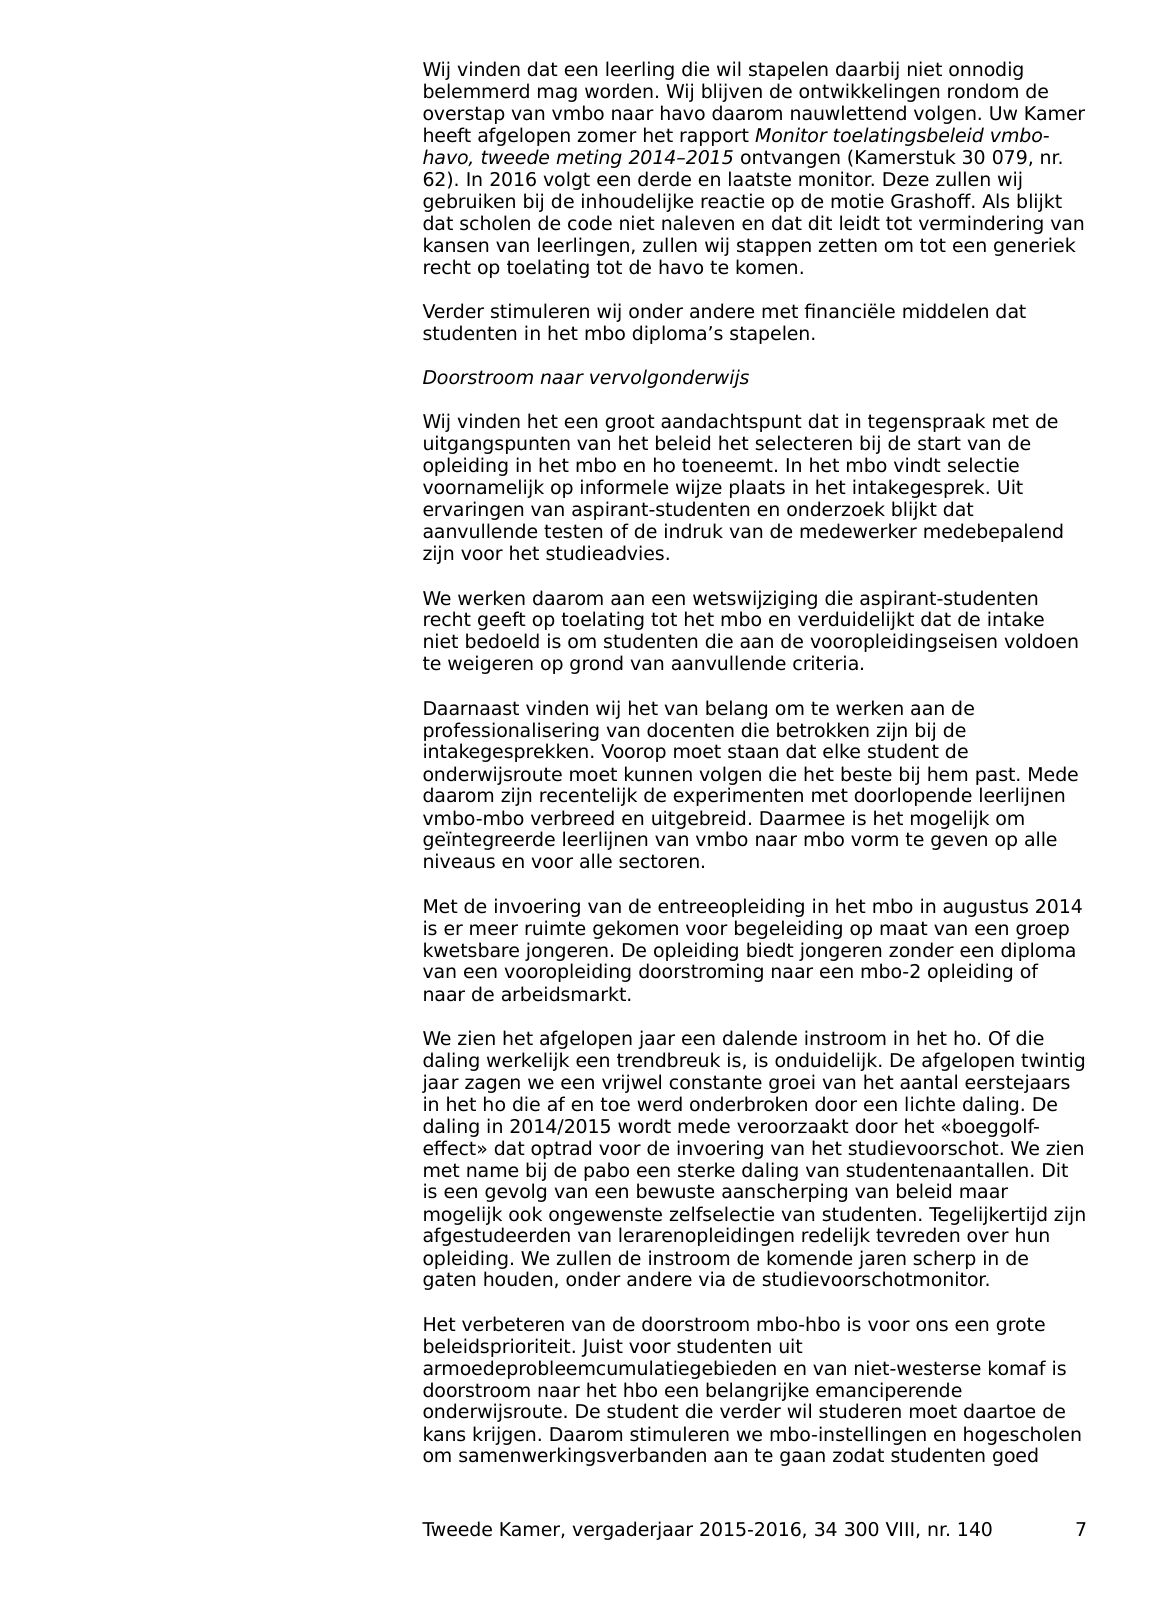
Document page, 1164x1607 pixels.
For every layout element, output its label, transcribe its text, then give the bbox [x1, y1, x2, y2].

text Verder stimuleren wij onder andere met financiële middelen dat studenten in het mbo diploma’s stapelen. [422, 301, 1087, 345]
subtitle Doorstroom naar vervolgonderwijs [422, 367, 1087, 389]
text We zien het afgelopen jaar een dalende instroom in het ho. Of die daling werkelijk een trendbreuk is, is onduidelijk. De afgelopen twintig jaar zagen we een vrijwel constante groei van het aantal eerstejaars in het ho die af en toe werd onderbroken door een lichte daling. De daling in 2014/2015 wordt mede veroorzaakt door het «boeggolf-effect» dat optrad voor de invoering van het studievoorschot. We zien met name bij de pabo een sterke daling van studentenaantallen. Dit is een gevolg van een bewuste aanscherping van beleid maar mogelijk ook ongewenste zelfselectie van studenten. Tegelijkertijd zijn afgestudeerden van lerarenopleidingen redelijk tevreden over hun opleiding. We zullen de instroom de komende jaren scherp in de gaten houden, onder andere via de studievoorschotmonitor. [422, 1028, 1087, 1291]
text We werken daarom aan een wetswijziging die aspirant-studenten recht geeft op toelating tot het mbo en verduidelijkt dat de intake niet bedoeld is om studenten die aan de vooropleidingseisen voldoen te weigeren op grond van aanvullende criteria. [422, 587, 1087, 675]
text Met de invoering van de entreeopleiding in het mbo in augustus 2014 is er meer ruimte gekomen voor begeleiding op maat van een groep kwetsbare jongeren. De opleiding biedt jongeren zonder een diploma van een vooropleiding doorstroming naar een mbo-2 opleiding of naar de arbeidsmarkt. [422, 896, 1087, 1005]
text Het verbeteren van de doorstroom mbo-hbo is voor ons een grote beleidsprioriteit. Juist voor studenten uit armoedeprobleemcumulatiegebieden en van niet-westerse komaf is doorstroom naar het hbo een belangrijke emanciperende onderwijsroute. De student die verder wil studeren moet daartoe de kans krijgen. Daarom stimuleren we mbo-instellingen en hogescholen om samenwerkingsverbanden aan te gaan zodat studenten goed [422, 1313, 1087, 1467]
text Wij vinden dat een leerling die wil stapelen daarbij niet onnodig belemmerd mag worden. Wij blijven de ontwikkelingen rondom de overstap van vmbo naar havo daarom nauwlettend volgen. Uw Kamer heeft afgelopen zomer het rapport Monitor toelatingsbeleid vmbo-havo, tweede meting 2014–2015 ontvangen (Kamerstuk 30 079, nr. 62). In 2016 volgt een derde en laatste monitor. Deze zullen wij gebruiken bij de inhoudelijke reactie op de motie Grashoff. Als blijkt dat scholen de code niet naleven en dat dit leidt tot vermindering van kansen van leerlingen, zullen wij stappen zetten om tot een generiek recht op toelating tot de havo te komen. [422, 59, 1087, 279]
text Daarnaast vinden wij het van belang om te werken aan de professionalisering van docenten die betrokken zijn bij de intakegesprekken. Voorop moet staan dat elke student de onderwijsroute moet kunnen volgen die het beste bij hem past. Mede daarom zijn recentelijk de experimenten met doorlopende leerlijnen vmbo-mbo verbreed en uitgebreid. Daarmee is het mogelijk om geïntegreerde leerlijnen van vmbo naar mbo vorm te geven op alle niveaus en voor alle sectoren. [422, 697, 1087, 873]
text Wij vinden het een groot aandachtspunt dat in tegenspraak met de uitgangspunten van het beleid het selecteren bij de start van de opleiding in het mbo en ho toeneemt. In het mbo vindt selectie voornamelijk op informele wijze plaats in het intakegesprek. Uit ervaringen van aspirant-studenten en onderzoek blijkt dat aanvullende testen of de indruk van de medewerker medebepalend zijn voor het studieadvies. [422, 411, 1087, 565]
